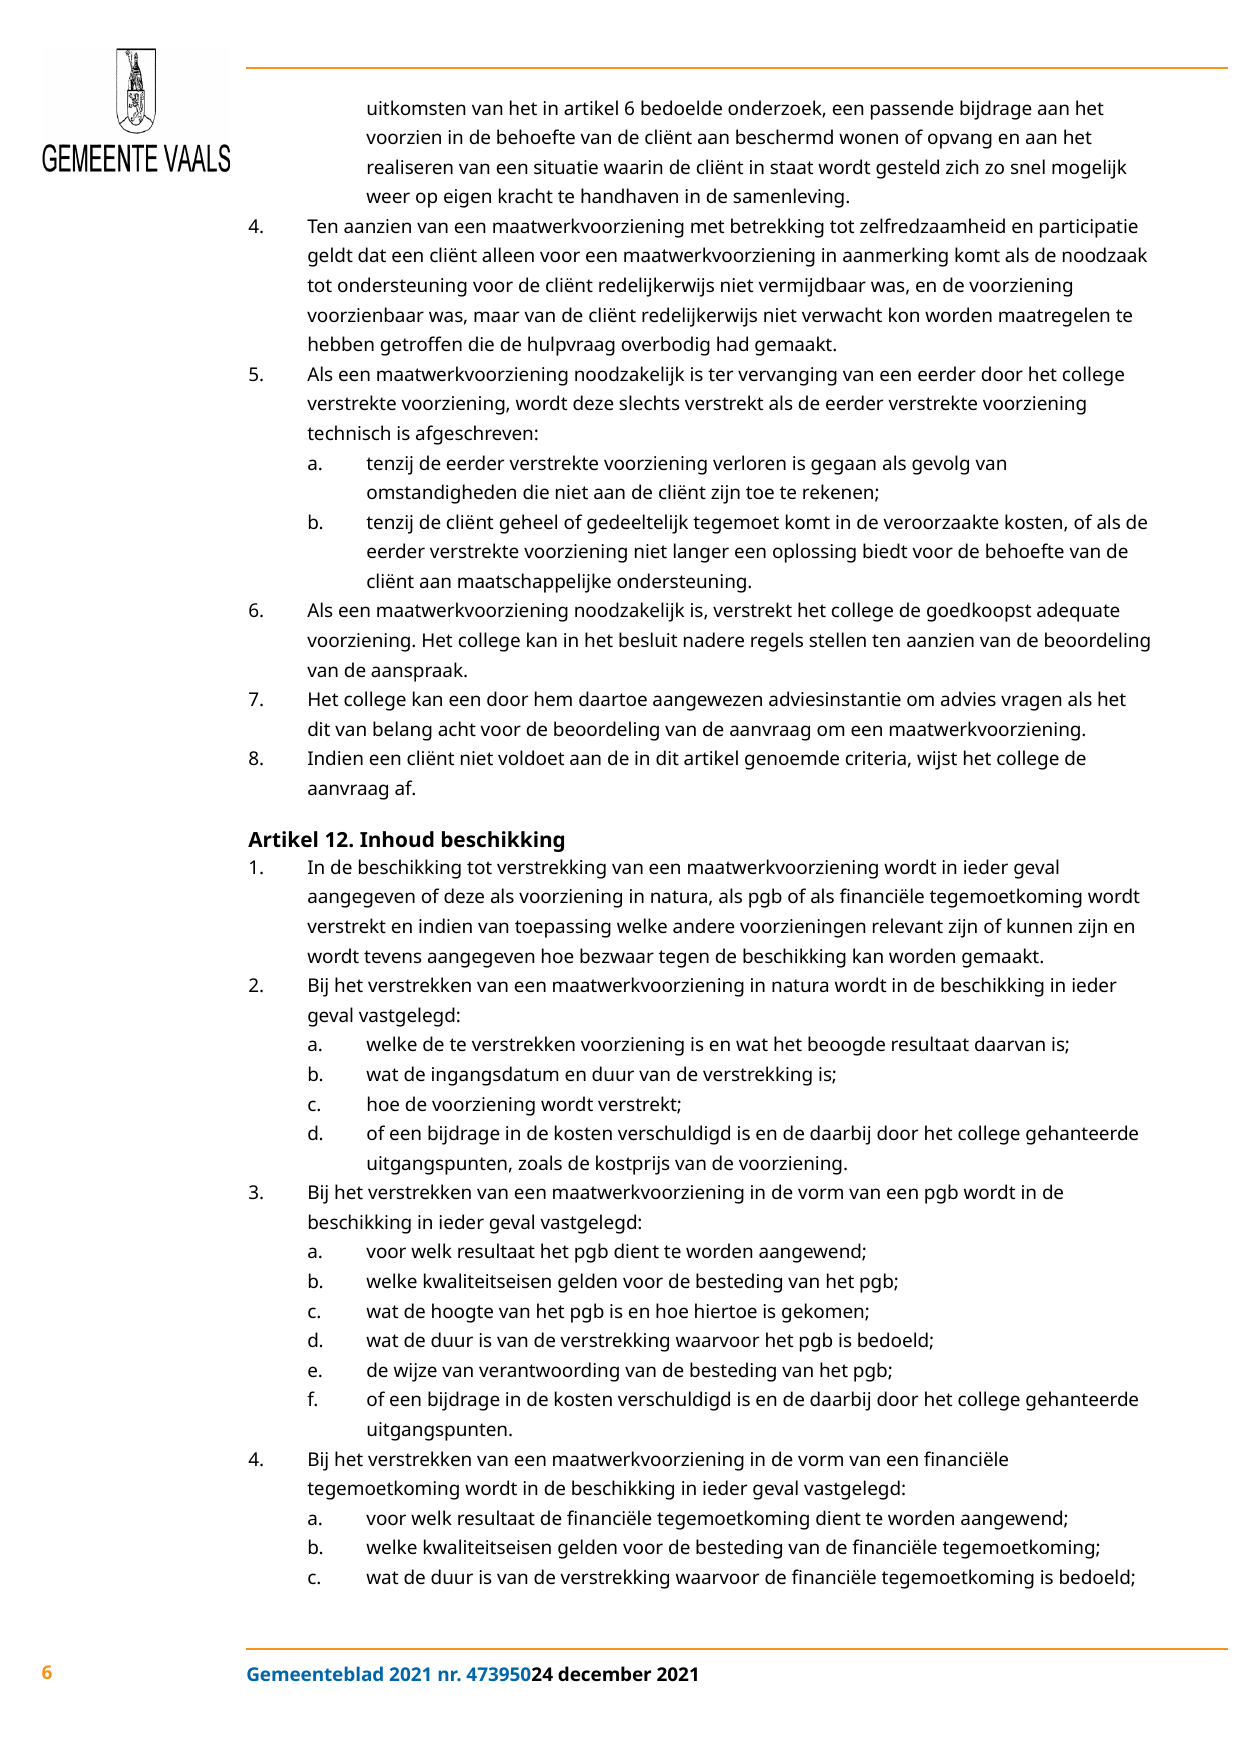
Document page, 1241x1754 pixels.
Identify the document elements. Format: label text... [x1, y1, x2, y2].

list Ten aanzien van een maatwerkvoorziening met betrekking tot zelfredzaamheid en participatie geldt dat een cliënt alleen voor een maatwerkvoorziening in aanmerking komt als de noodzaak tot ondersteuning voor de cliënt redelijkerwijs niet vermijdbaar was, en de voorziening voorzienbaar was, maar van de cliënt redelijkerwijs niet verwacht kon worden maatregelen te hebben getroffen die de hulpvraag overbodig had gemaakt. [248, 213, 1152, 357]
list Indien een cliënt niet voldoet aan de in dit artikel genoemde criteria, wijst het college de aanvraag af. [248, 746, 1152, 801]
list welke kwaliteitseisen gelden voor de besteding van de financiële tegemoetkoming; [307, 1534, 1152, 1560]
list voor welk resultaat de financiële tegemoetkoming dient te worden aangewend; [307, 1505, 1152, 1531]
list uitkomsten van het in artikel 6 bedoelde onderzoek, een passende bijdrage aan het voorzien in de behoefte van de cliënt aan beschermd wonen of opvang en aan het realiseren van een situatie waarin de cliënt in staat wordt gesteld zich zo snel mogelijk weer op eigen kracht te handhaven in de samenleving. [307, 95, 1152, 209]
list Bij het verstrekken van een maatwerkvoorziening in natura wordt in de beschikking in ieder geval vastgelegd: [248, 972, 1152, 1028]
list welke de te verstrekken voorziening is en wat het beoogde resultaat daarvan is; [307, 1032, 1152, 1057]
list Bij het verstrekken van een maatwerkvoorziening in de vorm van een pgb wordt in de beschikking in ieder geval vastgelegd: [248, 1179, 1152, 1235]
list Het college kan een door hem daartoe aangewezen adviesinstantie om advies vragen als het dit van belang acht voor de beoordeling van de aanvraag om een maatwerkvoorziening. [248, 686, 1152, 742]
list wat de duur is van de verstrekking waarvoor de financiële tegemoetkoming is bedoeld; [307, 1564, 1152, 1590]
list In de beschikking tot verstrekking van een maatwerkvoorziening wordt in ieder geval aangegeven of deze als voorziening in natura, als pgb of als financiële tegemoetkoming wordt verstrekt en indien van toepassing welke andere voorzieningen relevant zijn of kunnen zijn en wordt tevens aangegeven hoe bezwaar tegen de beschikking kan worden gemaakt. [248, 854, 1152, 968]
list wat de hoogte van het pgb is en hoe hiertoe is gekomen; [307, 1298, 1152, 1323]
list wat de ingangsdatum en duur van de verstrekking is; [307, 1061, 1152, 1087]
list Als een maatwerkvoorziening noodzakelijk is ter vervanging van een eerder door het college verstrekte voorziening, wordt deze slechts verstrekt als de eerder verstrekte voorziening technisch is afgeschreven: [248, 361, 1152, 446]
text Artikel 12. Inhoud beschikking [248, 826, 1152, 854]
list wat de duur is van de verstrekking waarvoor het pgb is bedoeld; [307, 1327, 1152, 1353]
list Bij het verstrekken van een maatwerkvoorziening in de vorm van een financiële tegemoetkoming wordt in de beschikking in ieder geval vastgelegd: [248, 1446, 1152, 1501]
picture [41, 47, 231, 172]
list of een bijdrage in de kosten verschuldigd is en de daarbij door het college gehanteerde uitgangspunten. [307, 1387, 1152, 1442]
list welke kwaliteitseisen gelden voor de besteding van het pgb; [307, 1268, 1152, 1294]
list voor welk resultaat het pgb dient te worden aangewend; [307, 1239, 1152, 1264]
list de wijze van verantwoording van de besteding van het pgb; [307, 1357, 1152, 1383]
list tenzij de cliënt geheel of gedeeltelijk tegemoet komt in de veroorzaakte kosten, of als de eerder verstrekte voorziening niet langer een oplossing biedt voor de behoefte van de cliënt aan maatschappelijke ondersteuning. [307, 509, 1152, 594]
list hoe de voorziening wordt verstrekt; [307, 1091, 1152, 1116]
list of een bijdrage in de kosten verschuldigd is en de daarbij door het college gehanteerde uitgangspunten, zoals de kostprijs van de voorziening. [307, 1120, 1152, 1176]
list tenzij de eerder verstrekte voorziening verloren is gegaan als gevolg van omstandigheden die niet aan de cliënt zijn toe te rekenen; [307, 450, 1152, 505]
list Als een maatwerkvoorziening noodzakelijk is, verstrekt het college de goedkoopst adequate voorziening. Het college kan in het besluit nadere regels stellen ten aanzien van de beoordeling van de aanspraak. [248, 598, 1152, 683]
